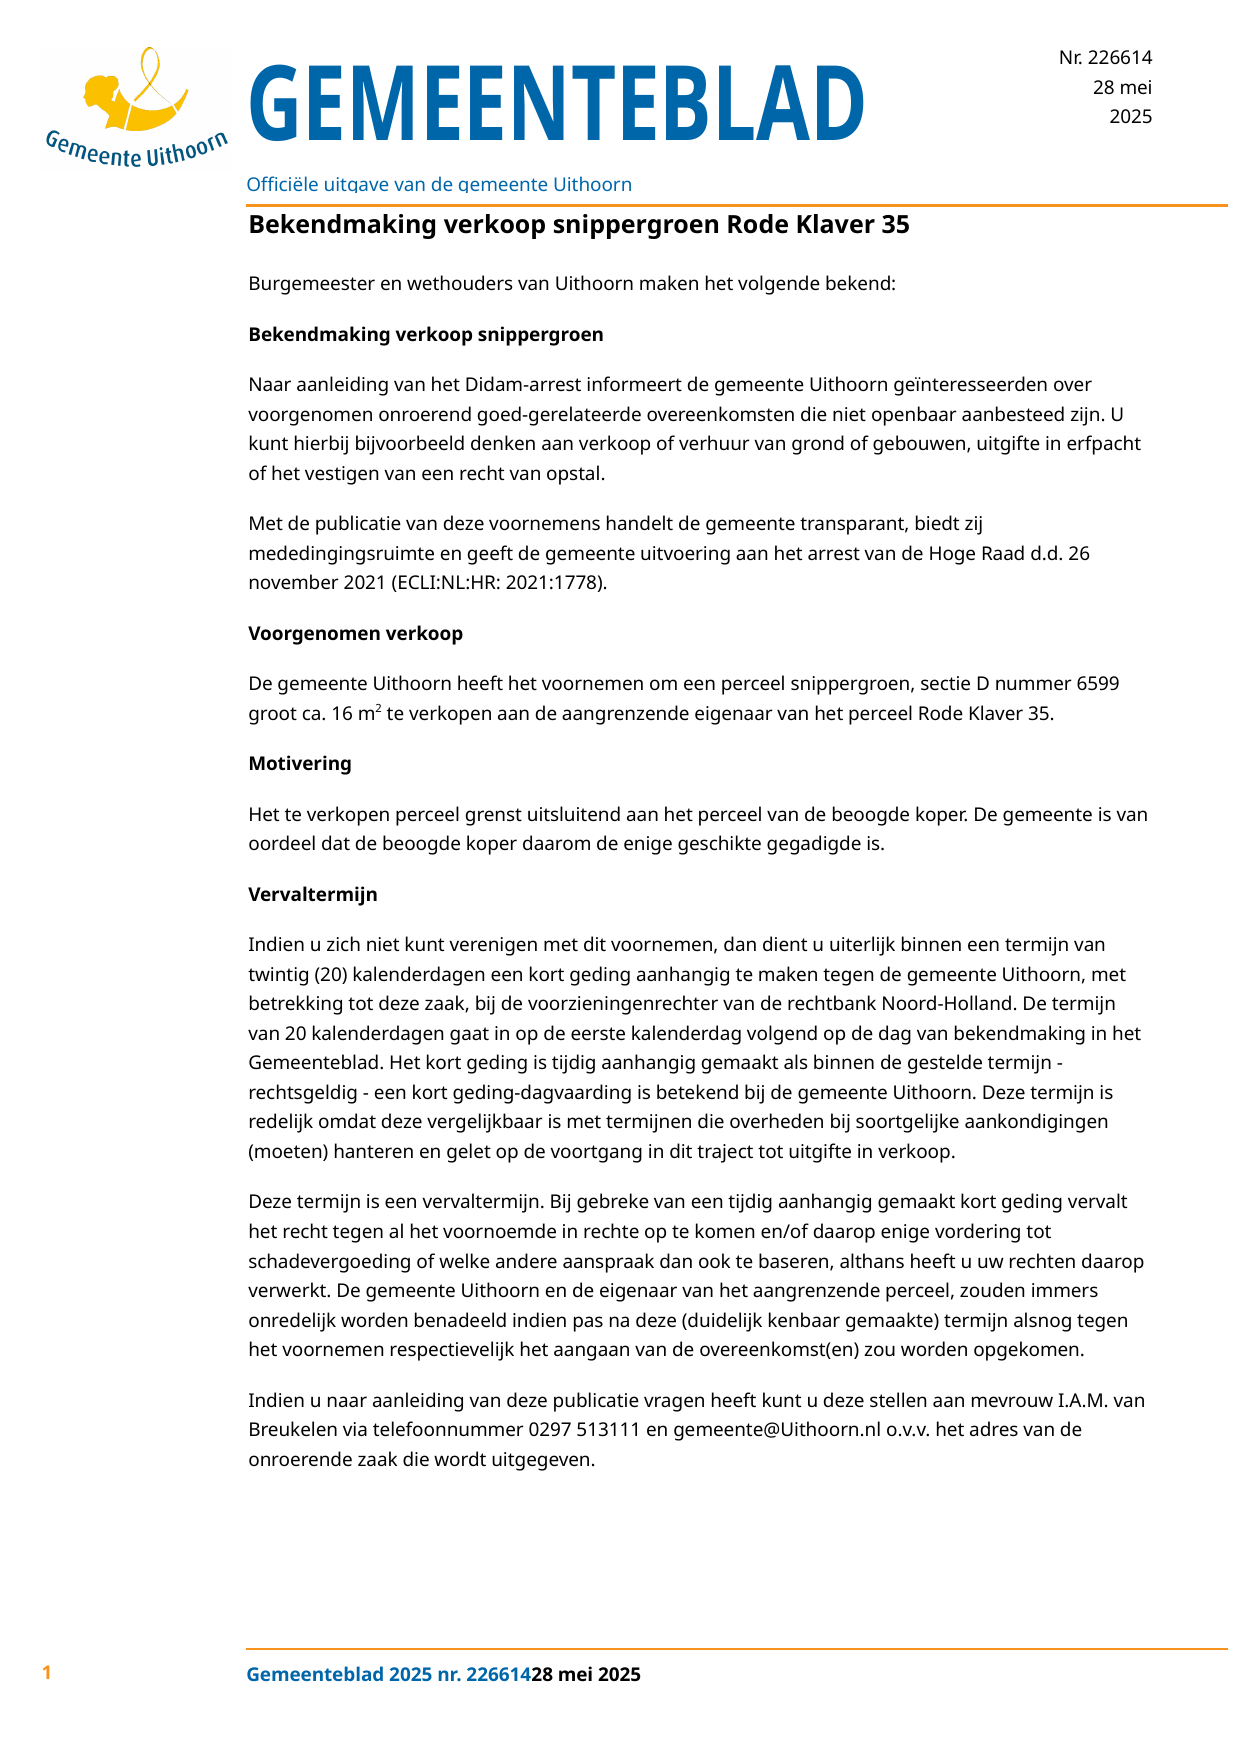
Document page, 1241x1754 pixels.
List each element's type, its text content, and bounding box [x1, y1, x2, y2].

text Met de publicatie van deze voornemens handelt de gemeente transparant, biedt zij mededingingsruimte en geeft de gemeente uitvoering aan het arrest van de Hoge Raad d.d. 26 november 2021 (ECLI:NL:HR: 2021:1778). [248, 510, 1152, 595]
text Indien u naar aanleiding van deze publicatie vragen heeft kunt u deze stellen aan mevrouw I.A.M. van Breukelen via telefoonnummer 0297 513111 en gemeente@Uithoorn.nl o.v.v. het adres van de onroerende zaak die wordt uitgegeven. [248, 1387, 1152, 1472]
text Burgemeester en wethouders van Uithoorn maken het volgende bekend: [248, 270, 1152, 296]
picture [41, 47, 231, 172]
text Naar aanleiding van het Didam-arrest informeert de gemeente Uithoorn geïnteresseerden over voorgenomen onroerend goed-gerelateerde overeenkomsten die niet openbaar aanbesteed zijn. U kunt hierbij bijvoorbeeld denken aan verkoop of verhuur van grond of gebouwen, uitgifte in erfpacht of het vestigen van een recht van opstal. [248, 371, 1152, 486]
text Deze termijn is een vervaltermijn. Bij gebreke van een tijdig aanhangig gemaakt kort geding vervalt het recht tegen al het voornoemde in rechte op te komen en/of daarop enige vordering tot schadevergoeding of welke andere aanspraak dan ook te baseren, althans heeft u uw rechten daarop verwerkt. De gemeente Uithoorn en de eigenaar van het aangrenzende perceel, zouden immers onredelijk worden benadeeld indien pas na deze (duidelijk kenbaar gemaakte) termijn alsnog tegen het voornemen respectievelijk het aangaan van de overeenkomst(en) zou worden opgekomen. [248, 1189, 1152, 1362]
text De gemeente Uithoorn heeft het voornemen om een perceel snippergroen, sectie D nummer 6599 groot ca. 16 m2 te verkopen aan de aangrenzende eigenaar van het perceel Rode Klaver 35. [248, 670, 1152, 726]
text Het te verkopen perceel grenst uitsluitend aan het perceel van de beoogde koper. De gemeente is van oordeel dat de beoogde koper daarom de enige geschikte gegadigde is. [248, 801, 1152, 856]
text Motivering [248, 750, 1152, 776]
text Voorgenomen verkoop [248, 620, 1152, 646]
text Indien u zich niet kunt verenigen met dit voornemen, dan dient u uiterlijk binnen een termijn van twintig (20) kalenderdagen een kort geding aanhangig te maken tegen de gemeente Uithoorn, met betrekking tot deze zaak, bij de voorzieningenrechter van de rechtbank Noord-Holland. De termijn van 20 kalenderdagen gaat in op de eerste kalenderdag volgend op de dag van bekendmaking in het Gemeenteblad. Het kort geding is tijdig aanhangig gemaakt als binnen de gestelde termijn - rechtsgeldig - een kort geding-dagvaarding is betekend bij de gemeente Uithoorn. Deze termijn is redelijk omdat deze vergelijkbaar is met termijnen die overheden bij soortgelijke aankondigingen (moeten) hanteren en gelet op de voortgang in dit traject tot uitgifte in verkoop. [248, 931, 1152, 1164]
text Bekendmaking verkoop snippergroen Rode Klaver 35 [248, 207, 1152, 241]
text Bekendmaking verkoop snippergroen [248, 321, 1152, 346]
text Vervaltermijn [248, 881, 1152, 906]
